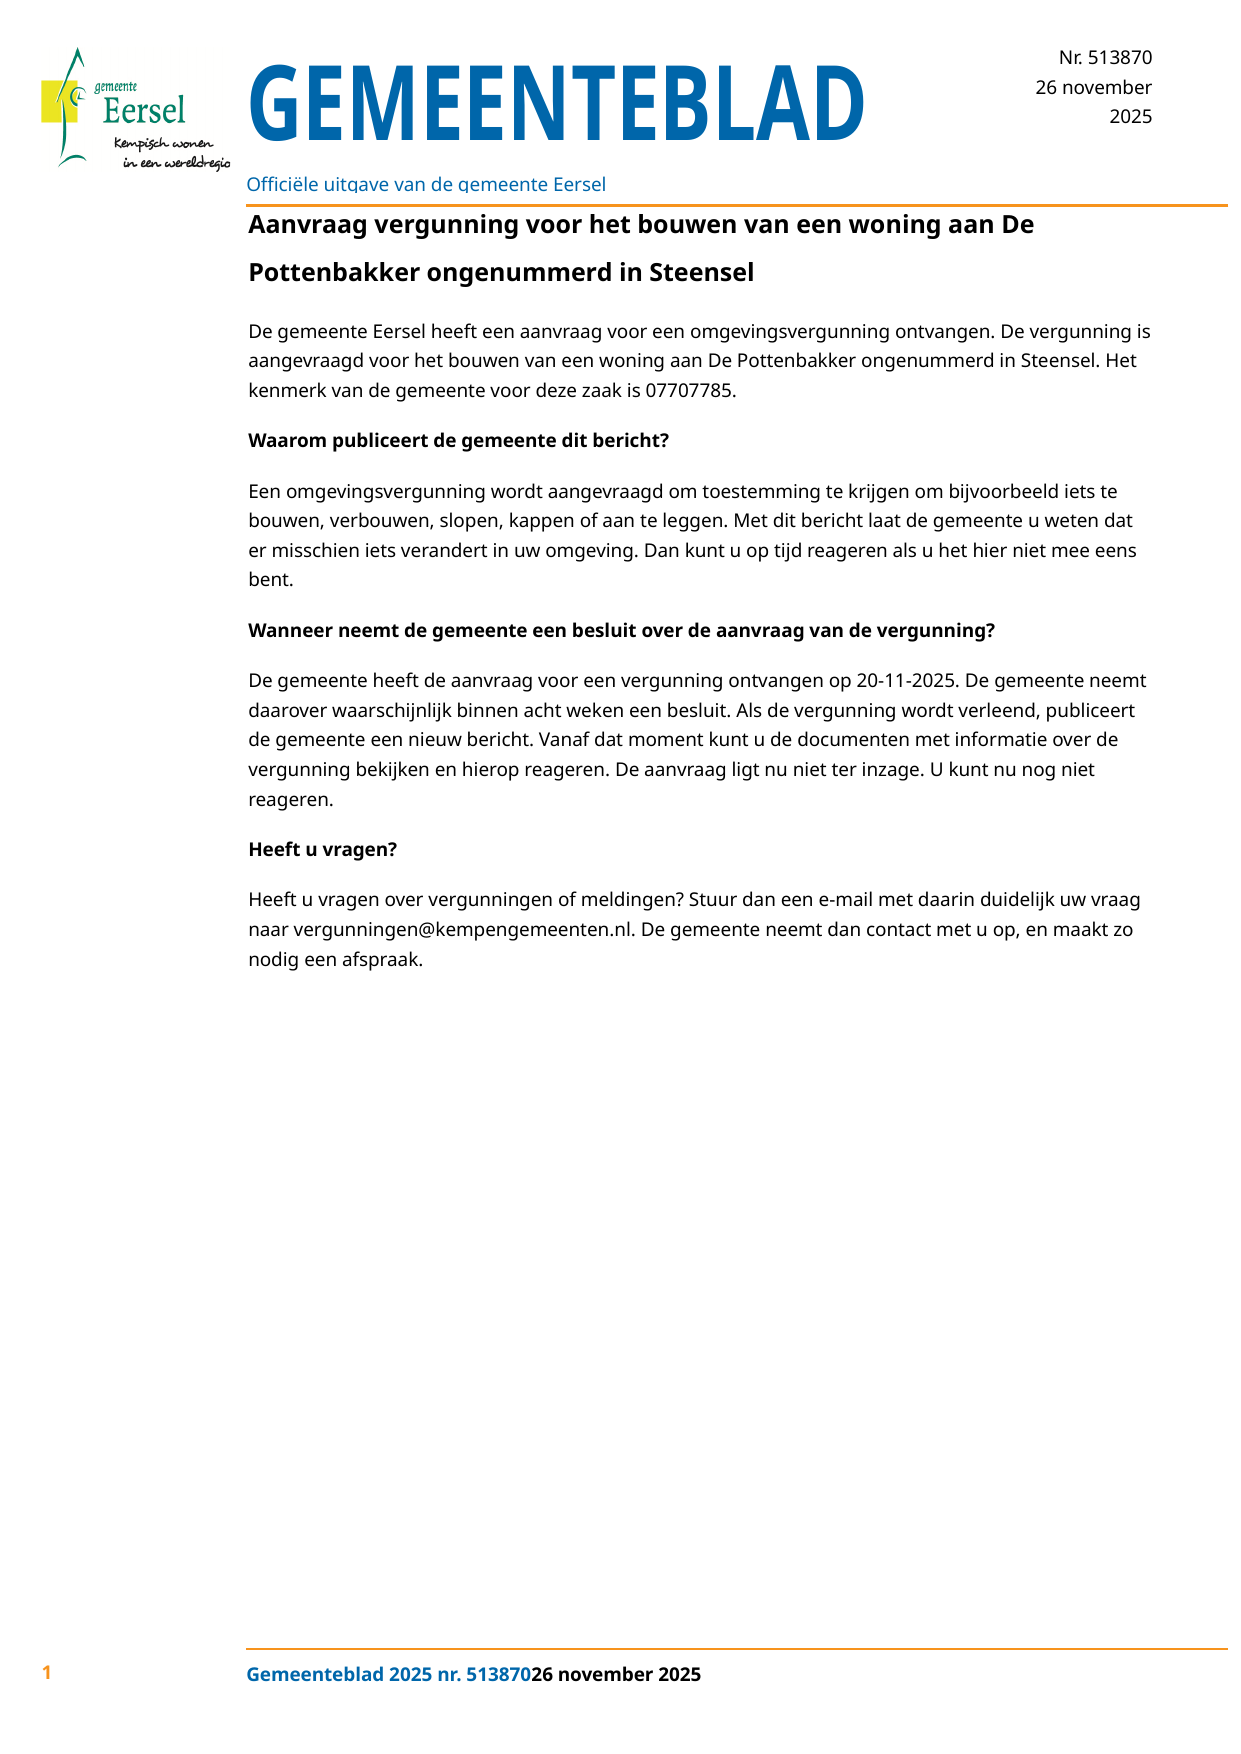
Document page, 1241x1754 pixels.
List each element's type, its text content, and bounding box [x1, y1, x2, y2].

text Heeft u vragen? [248, 836, 1152, 862]
picture [41, 47, 231, 172]
text De gemeente Eersel heeft een aanvraag voor een omgevingsvergunning ontvangen. De vergunning is aangevraagd voor het bouwen van een woning aan De Pottenbakker ongenummerd in Steensel. Het kenmerk van de gemeente voor deze zaak is 07707785. [248, 318, 1152, 403]
text De gemeente heeft de aanvraag voor een vergunning ontvangen op 20-11-2025. De gemeente neemt daarover waarschijnlijk binnen acht weken een besluit. Als de vergunning wordt verleend, publiceert de gemeente een nieuw bericht. Vanaf dat moment kunt u de documenten met informatie over de vergunning bekijken en hierop reageren. De aanvraag ligt nu niet ter inzage. U kunt nu nog niet reageren. [248, 667, 1152, 812]
text Wanneer neemt de gemeente een besluit over de aanvraag van de vergunning? [248, 617, 1152, 643]
text Aanvraag vergunning voor het bouwen van een woning aan De Pottenbakker ongenummerd in Steensel [248, 207, 1152, 288]
text Waarom publiceert de gemeente dit bericht? [248, 427, 1152, 453]
text Een omgevingsvergunning wordt aangevraagd om toestemming te krijgen om bijvoorbeeld iets te bouwen, verbouwen, slopen, kappen of aan te leggen. Met dit bericht laat de gemeente u weten dat er misschien iets verandert in uw omgeving. Dan kunt u op tijd reageren als u het hier niet mee eens bent. [248, 478, 1152, 592]
text Heeft u vragen over vergunningen of meldingen? Stuur dan een e-mail met daarin duidelijk uw vraag naar vergunningen@kempengemeenten.nl. De gemeente neemt dan contact met u op, en maakt zo nodig een afspraak. [248, 887, 1152, 972]
